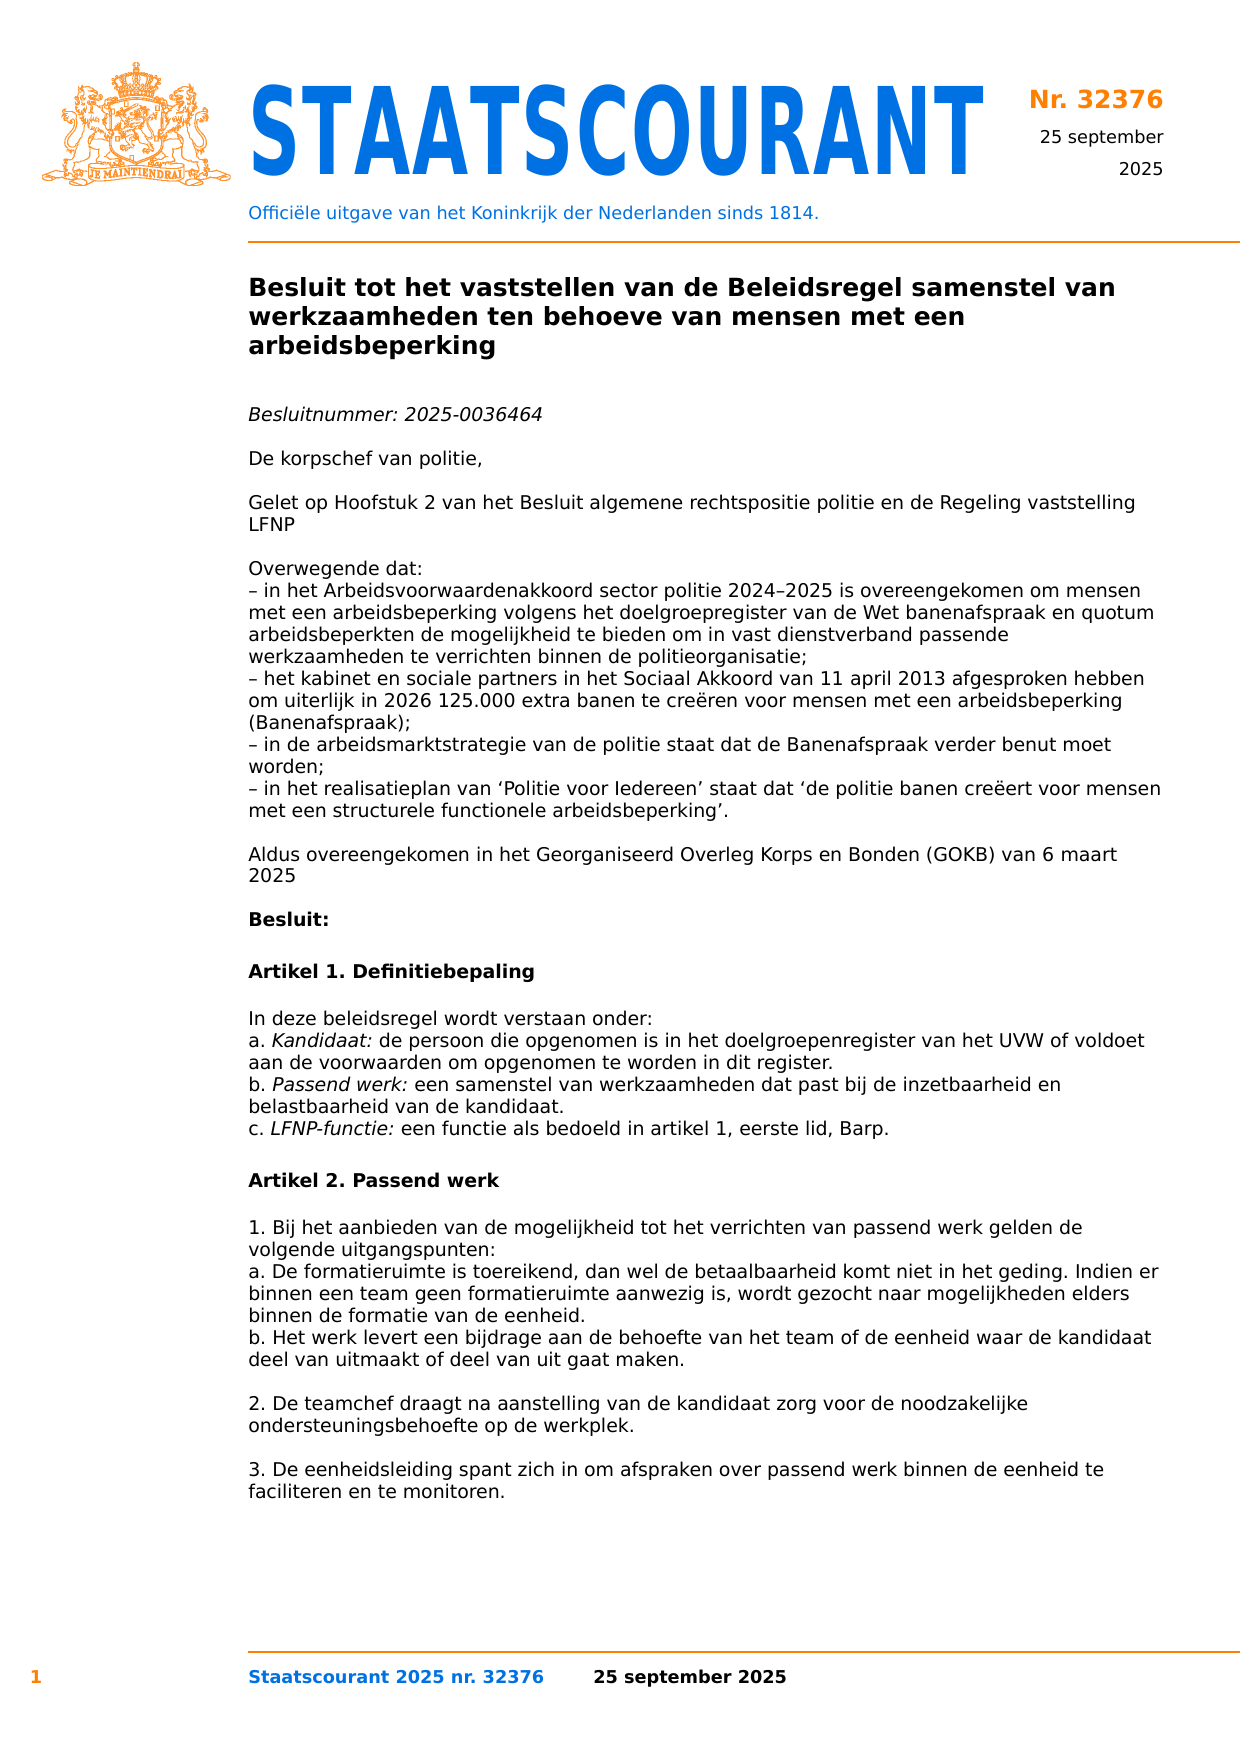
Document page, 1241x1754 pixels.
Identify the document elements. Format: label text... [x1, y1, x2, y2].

text Gelet op Hoofstuk 2 van het Besluit algemene rechtspositie politie en de Regeling vaststelling LFNP [248, 492, 1163, 536]
subtitle Artikel 2. Passend werk [248, 1170, 1163, 1192]
text Besluitnummer: 2025-0036464 [248, 404, 1163, 426]
text c. LFNP-functie: een functie als bedoeld in artikel 1, eerste lid, Barp. [248, 1118, 1163, 1140]
text a. De formatieruimte is toereikend, dan wel de betaalbaarheid komt niet in het geding. Indien er binnen een team geen formatieruimte aanwezig is, wordt gezocht naar mogelijkheden elders binnen de formatie van de eenheid. [248, 1261, 1163, 1327]
text b. Passend werk: een samenstel van werkzaamheden dat past bij de inzetbaarheid en belastbaarheid van de kandidaat. [248, 1074, 1163, 1118]
text – in het Arbeidsvoorwaardenakkoord sector politie 2024–2025 is overeengekomen om mensen met een arbeidsbeperking volgens het doelgroepregister van de Wet banenafspraak en quotum arbeidsbeperkten de mogelijkheid te bieden om in vast dienstverband passende werkzaamheden te verrichten binnen de politieorganisatie; [248, 580, 1163, 668]
text Overwegende dat: [248, 558, 1163, 580]
text De korpschef van politie, [248, 448, 1163, 470]
text Aldus overeengekomen in het Georganiseerd Overleg Korps en Bonden (GOKB) van 6 maart 2025 [248, 843, 1163, 887]
subtitle Artikel 1. Definitiebepaling [248, 961, 1163, 983]
text In deze beleidsregel wordt verstaan onder: [248, 1008, 1163, 1030]
table_header STAATSCOURANT [248, 62, 998, 203]
picture [41, 62, 231, 186]
table_cell 25 september [998, 121, 1240, 153]
text 1. Bij het aanbieden van de mogelijkheid tot het verrichten van passend werk gelden de volgende uitgangspunten: [248, 1217, 1163, 1261]
table_header [25, 62, 248, 241]
text – in de arbeidsmarktstrategie van de politie staat dat de Banenafspraak verder benut moet worden; [248, 734, 1163, 778]
text – in het realisatieplan van ‘Politie voor Iedereen’ staat dat ‘de politie banen creëert voor mensen met een structurele functionele arbeidsbeperking’. [248, 778, 1163, 822]
table_cell Officiële uitgave van het Koninkrijk der Nederlanden sinds 1814. [248, 203, 1240, 241]
text a. Kandidaat: de persoon die opgenomen is in het doelgroepenregister van het UVW of voldoet aan de voorwaarden om opgenomen te worden in dit register. [248, 1030, 1163, 1074]
text 2. De teamchef draagt na aanstelling van de kandidaat zorg voor de noodzakelijke ondersteuningsbehoefte op de werkplek. [248, 1393, 1163, 1437]
subtitle Besluit tot het vaststellen van de Beleidsregel samenstel van werkzaamheden ten behoeve van mensen met een arbeidsbeperking [248, 273, 1163, 361]
text – het kabinet en sociale partners in het Sociaal Akkoord van 11 april 2013 afgesproken hebben om uiterlijk in 2026 125.000 extra banen te creëren voor mensen met een arbeidsbeperking (Banenafspraak); [248, 668, 1163, 734]
text b. Het werk levert een bijdrage aan de behoefte van het team of de eenheid waar de kandidaat deel van uitmaakt of deel van uit gaat maken. [248, 1327, 1163, 1371]
text Besluit: [248, 909, 1163, 931]
table_header Nr. 32376 [998, 62, 1240, 121]
text 3. De eenheidsleiding spant zich in om afspraken over passend werk binnen de eenheid te faciliteren en te monitoren. [248, 1459, 1163, 1503]
table_cell 2025 [998, 153, 1240, 203]
